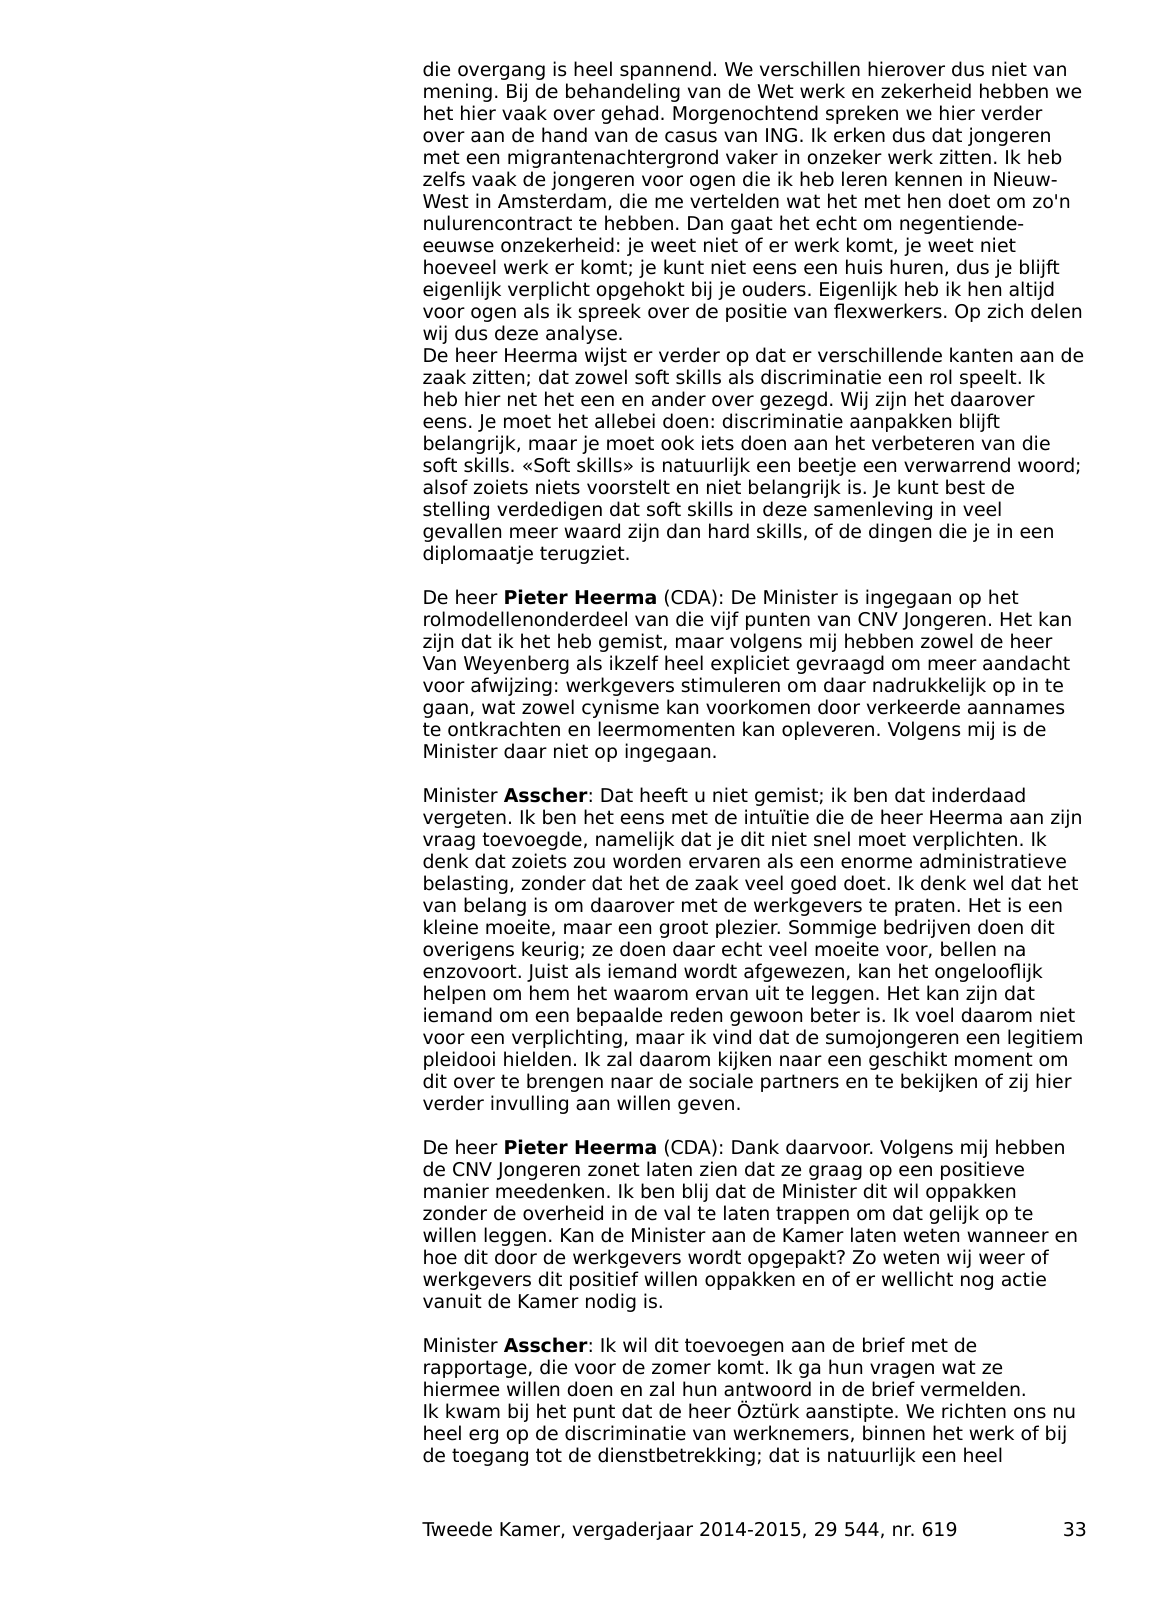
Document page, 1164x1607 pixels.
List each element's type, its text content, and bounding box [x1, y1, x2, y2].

text Ik kwam bij het punt dat de heer Öztürk aanstipte. We richten ons nu heel erg op de discriminatie van werknemers, binnen het werk of bij de toegang tot de dienstbetrekking; dat is natuurlijk een heel [422, 1401, 1087, 1467]
text De heer Heerma wijst er verder op dat er verschillende kanten aan de zaak zitten; dat zowel soft skills als discriminatie een rol speelt. Ik heb hier net het een en ander over gezegd. Wij zijn het daarover eens. Je moet het allebei doen: discriminatie aanpakken blijft belangrijk, maar je moet ook iets doen aan het verbeteren van die soft skills. «Soft skills» is natuurlijk een beetje een verwarrend woord; alsof zoiets niets voorstelt en niet belangrijk is. Je kunt best de stelling verdedigen dat soft skills in deze samenleving in veel gevallen meer waard zijn dan hard skills, of de dingen die je in een diplomaatje terugziet. [422, 345, 1087, 564]
text Minister Asscher: Ik wil dit toevoegen aan de brief met de rapportage, die voor de zomer komt. Ik ga hun vragen wat ze hiermee willen doen en zal hun antwoord in de brief vermelden. [422, 1335, 1087, 1401]
text De heer Pieter Heerma (CDA): De Minister is ingegaan op het rolmodellenonderdeel van die vijf punten van CNV Jongeren. Het kan zijn dat ik het heb gemist, maar volgens mij hebben zowel de heer Van Weyenberg als ikzelf heel expliciet gevraagd om meer aandacht voor afwijzing: werkgevers stimuleren om daar nadrukkelijk op in te gaan, wat zowel cynisme kan voorkomen door verkeerde aannames te ontkrachten en leermomenten kan opleveren. Volgens mij is de Minister daar niet op ingegaan. [422, 587, 1087, 763]
text De heer Pieter Heerma (CDA): Dank daarvoor. Volgens mij hebben de CNV Jongeren zonet laten zien dat ze graag op een positieve manier meedenken. Ik ben blij dat de Minister dit wil oppakken zonder de overheid in de val te laten trappen om dat gelijk op te willen leggen. Kan de Minister aan de Kamer laten weten wanneer en hoe dit door de werkgevers wordt opgepakt? Zo weten wij weer of werkgevers dit positief willen oppakken en of er wellicht nog actie vanuit de Kamer nodig is. [422, 1137, 1087, 1312]
text Minister Asscher: Dat heeft u niet gemist; ik ben dat inderdaad vergeten. Ik ben het eens met de intuïtie die de heer Heerma aan zijn vraag toevoegde, namelijk dat je dit niet snel moet verplichten. Ik denk dat zoiets zou worden ervaren als een enorme administratieve belasting, zonder dat het de zaak veel goed doet. Ik denk wel dat het van belang is om daarover met de werkgevers te praten. Het is een kleine moeite, maar een groot plezier. Sommige bedrijven doen dit overigens keurig; ze doen daar echt veel moeite voor, bellen na enzovoort. Juist als iemand wordt afgewezen, kan het ongelooflijk helpen om hem het waarom ervan uit te leggen. Het kan zijn dat iemand om een bepaalde reden gewoon beter is. Ik voel daarom niet voor een verplichting, maar ik vind dat de sumojongeren een legitiem pleidooi hielden. Ik zal daarom kijken naar een geschikt moment om dit over te brengen naar de sociale partners en te bekijken of zij hier verder invulling aan willen geven. [422, 785, 1087, 1114]
text die overgang is heel spannend. We verschillen hierover dus niet van mening. Bij de behandeling van de Wet werk en zekerheid hebben we het hier vaak over gehad. Morgenochtend spreken we hier verder over aan de hand van de casus van ING. Ik erken dus dat jongeren met een migrantenachtergrond vaker in onzeker werk zitten. Ik heb zelfs vaak de jongeren voor ogen die ik heb leren kennen in Nieuw-West in Amsterdam, die me vertelden wat het met hen doet om zo'n nulurencontract te hebben. Dan gaat het echt om negentiende-eeuwse onzekerheid: je weet niet of er werk komt, je weet niet hoeveel werk er komt; je kunt niet eens een huis huren, dus je blijft eigenlijk verplicht opgehokt bij je ouders. Eigenlijk heb ik hen altijd voor ogen als ik spreek over de positie van flexwerkers. Op zich delen wij dus deze analyse. [422, 59, 1087, 345]
